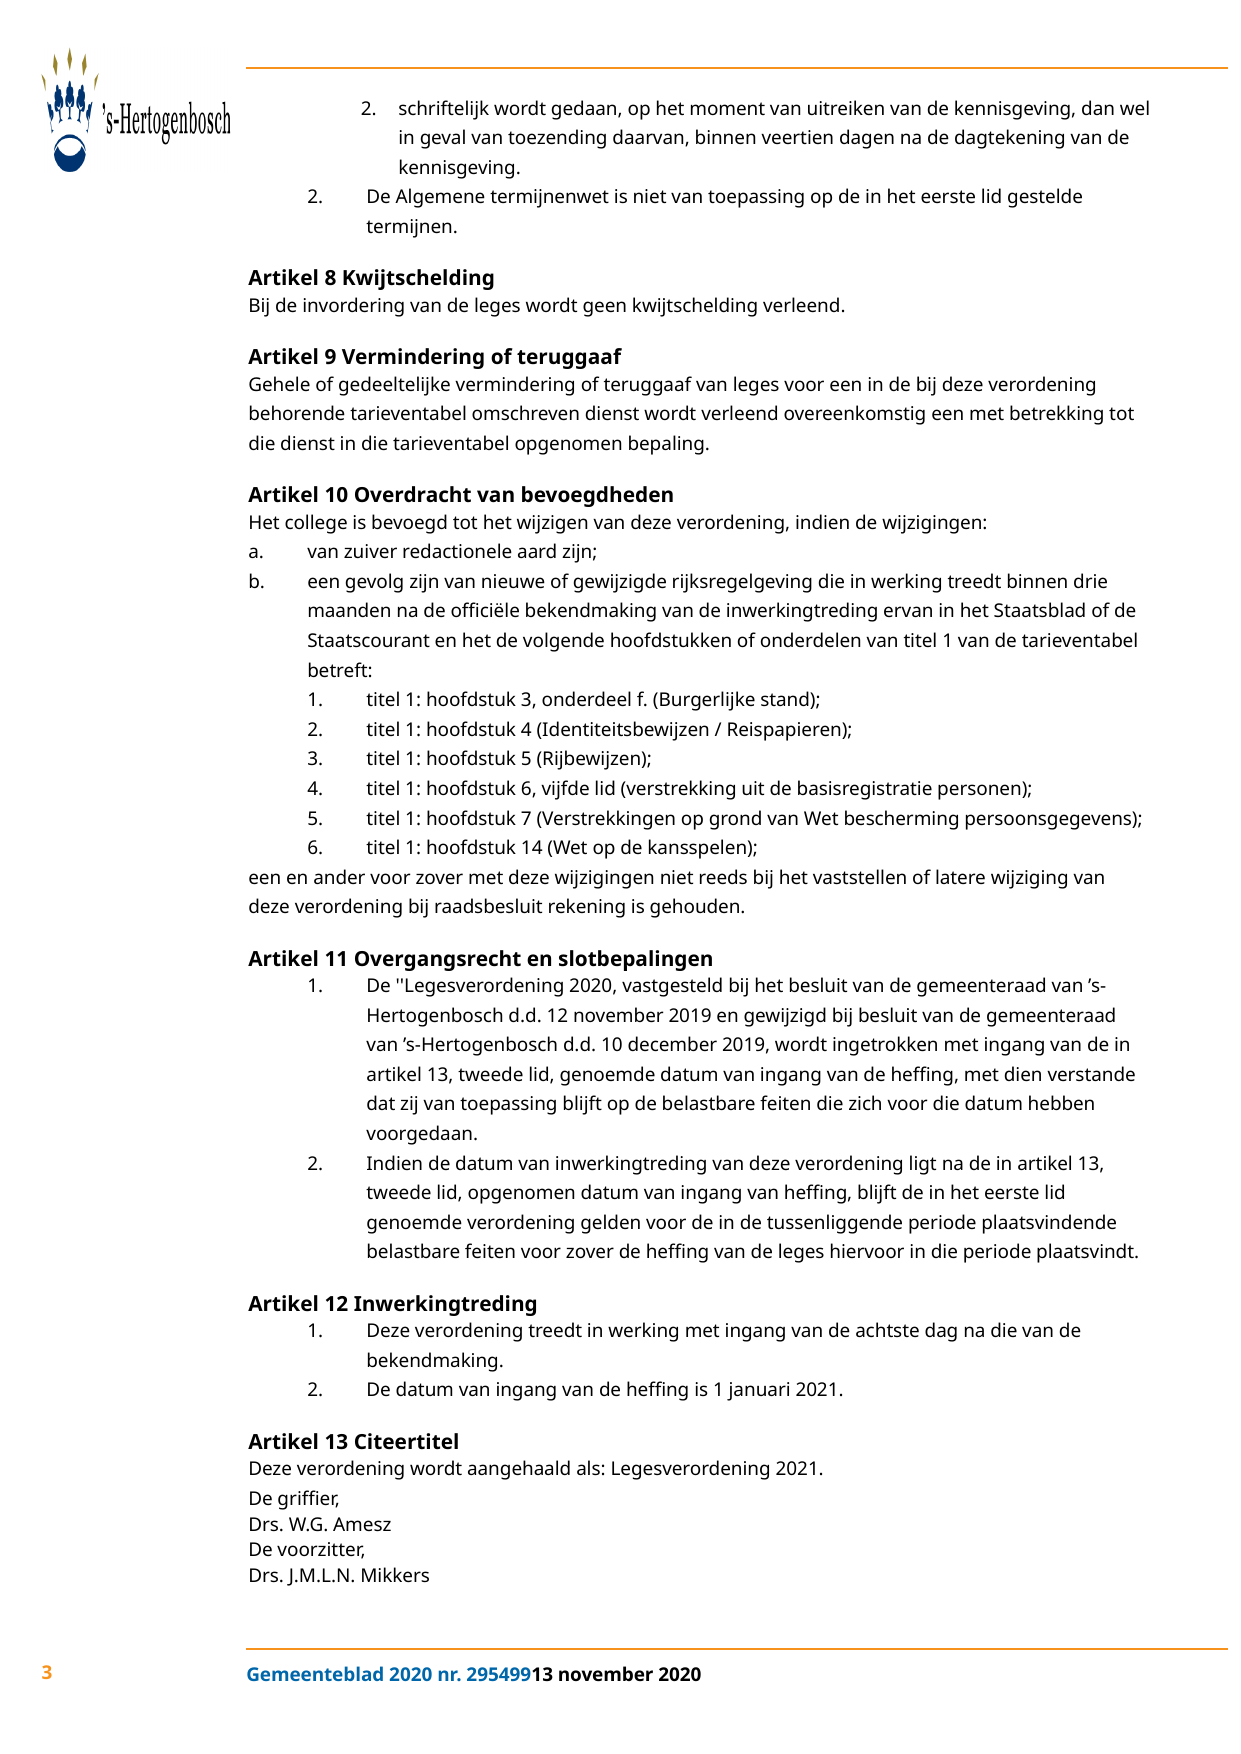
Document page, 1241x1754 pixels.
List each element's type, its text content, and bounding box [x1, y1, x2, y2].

list een gevolg zijn van nieuwe of gewijzigde rijksregelgeving die in werking treedt binnen drie maanden na de officiële bekendmaking van de inwerkingtreding ervan in het Staatsblad of de Staatscourant en het de volgende hoofdstukken of onderdelen van titel 1 van de tarieventabel betreft: [248, 568, 1152, 682]
text Drs. W.G. Amesz [248, 1511, 1152, 1536]
text Drs. J.M.L.N. Mikkers [248, 1562, 1152, 1588]
text Het college is bevoegd tot het wijzigen van deze verordening, indien de wijzigingen: [248, 509, 1152, 534]
text Artikel 10 Overdracht van bevoegdheden [248, 480, 1152, 509]
list titel 1: hoofdstuk 5 (Rijbewijzen); [307, 746, 1152, 771]
list De Algemene termijnenwet is niet van toepassing op de in het eerste lid gestelde termijnen. [307, 183, 1152, 239]
list titel 1: hoofdstuk 7 (Verstrekkingen op grond van Wet bescherming persoonsgegevens); [307, 805, 1152, 830]
text De voorzitter, [248, 1536, 1152, 1562]
list titel 1: hoofdstuk 3, onderdeel f. (Burgerlijke stand); [307, 686, 1152, 712]
list De ''Legesverordening 2020, vastgesteld bij het besluit van de gemeenteraad van ’s-Hertogenbosch d.d. 12 november 2019 en gewijzigd bij besluit van de gemeenteraad van ’s-Hertogenbosch d.d. 10 december 2019, wordt ingetrokken met ingang van de in artikel 13, tweede lid, genoemde datum van ingang van de heffing, met dien verstande dat zij van toepassing blijft op de belastbare feiten die zich voor die datum hebben voorgedaan. [307, 972, 1152, 1146]
text Gehele of gedeeltelijke vermindering of teruggaaf van leges voor een in de bij deze verordening behorende tarieventabel omschreven dienst wordt verleend overeenkomstig een met betrekking tot die dienst in die tarieventabel opgenomen bepaling. [248, 371, 1152, 456]
list Deze verordening treedt in werking met ingang van de achtste dag na die van de bekendmaking. [307, 1317, 1152, 1373]
text Artikel 12 Inwerkingtreding [248, 1289, 1152, 1317]
list schriftelijk wordt gedaan, op het moment van uitreiken van de kennisgeving, dan wel in geval van toezending daarvan, binnen veertien dagen na de dagtekening van de kennisgeving. [361, 95, 1152, 180]
list titel 1: hoofdstuk 6, vijfde lid (verstrekking uit de basisregistratie personen); [307, 775, 1152, 801]
text een en ander voor zover met deze wijzigingen niet reeds bij het vaststellen of latere wijziging van deze verordening bij raadsbesluit rekening is gehouden. [248, 864, 1152, 919]
list titel 1: hoofdstuk 4 (Identiteitsbewijzen / Reispapieren); [307, 716, 1152, 742]
list van zuiver redactionele aard zijn; [248, 538, 1152, 564]
list Indien de datum van inwerkingtreding van deze verordening ligt na de in artikel 13, tweede lid, opgenomen datum van ingang van heffing, blijft de in het eerste lid genoemde verordening gelden voor de in de tussenliggende periode plaatsvindende belastbare feiten voor zover de heffing van de leges hiervoor in die periode plaatsvindt. [307, 1150, 1152, 1264]
text Bij de invordering van de leges wordt geen kwijtschelding verleend. [248, 292, 1152, 318]
text Artikel 11 Overgangsrecht en slotbepalingen [248, 944, 1152, 972]
text De griffier, [248, 1485, 1152, 1511]
list titel 1: hoofdstuk 14 (Wet op de kansspelen); [307, 834, 1152, 860]
list De datum van ingang van de heffing is 1 januari 2021. [307, 1377, 1152, 1402]
text Artikel 8 Kwijtschelding [248, 263, 1152, 292]
text Deze verordening wordt aangehaald als: Legesverordening 2021. [248, 1455, 1152, 1481]
text Artikel 9 Vermindering of teruggaaf [248, 342, 1152, 371]
picture [41, 47, 231, 172]
text Artikel 13 Citeertitel [248, 1427, 1152, 1455]
